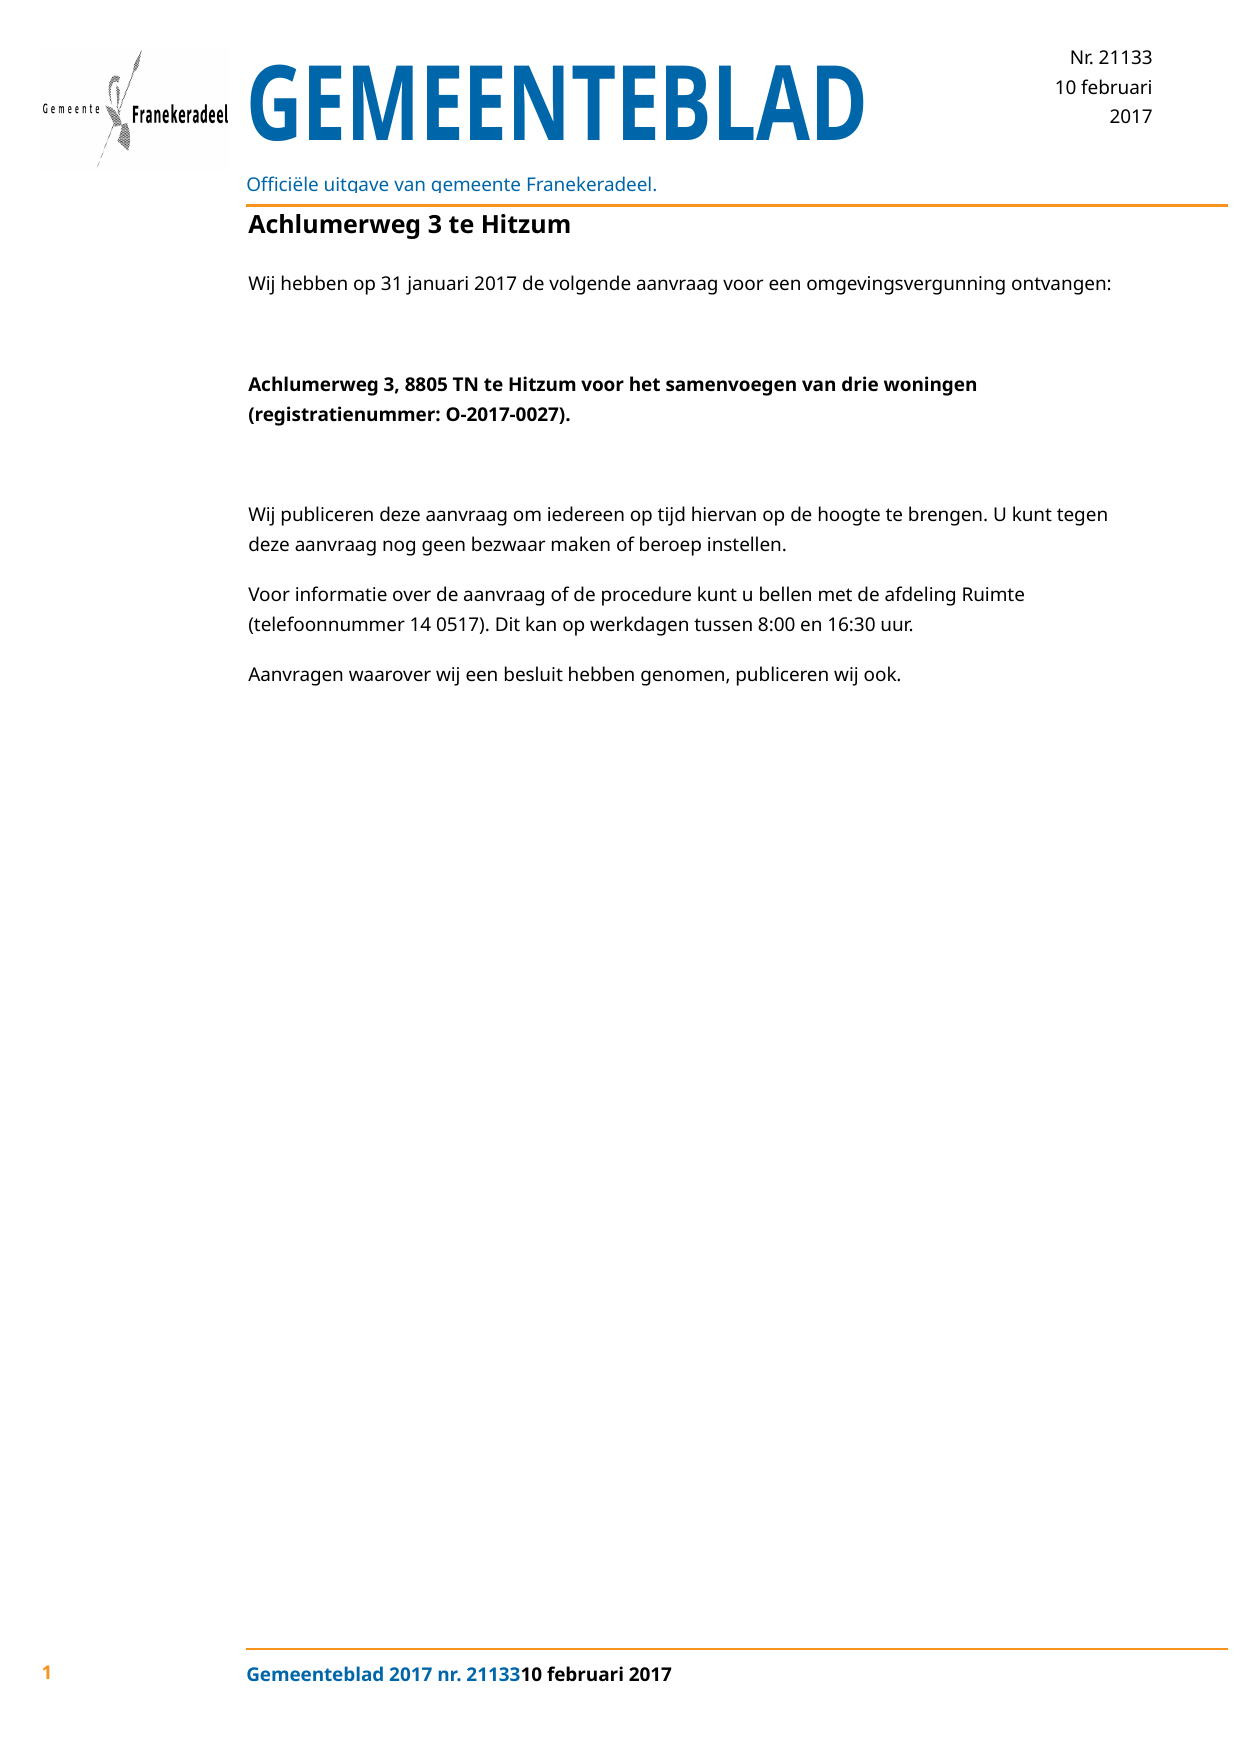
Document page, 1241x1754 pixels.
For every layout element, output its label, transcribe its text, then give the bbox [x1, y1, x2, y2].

text Aanvragen waarover wij een besluit hebben genomen, publiceren wij ook. [248, 662, 1152, 687]
text Wij publiceren deze aanvraag om iedereen op tijd hiervan op de hoogte te brengen. U kunt tegen deze aanvraag nog geen bezwaar maken of beroep instellen. [248, 502, 1152, 557]
text Achlumerweg 3 te Hitzum [248, 207, 1152, 241]
text Voor informatie over de aanvraag of de procedure kunt u bellen met de afdeling Ruimte (telefoonnummer 14 0517). Dit kan op werkdagen tussen 8:00 en 16:30 uur. [248, 582, 1152, 637]
picture [41, 47, 231, 172]
text Achlumerweg 3, 8805 TN te Hitzum voor het samenvoegen van drie woningen (registratienummer: O-2017-0027). [248, 371, 1152, 426]
text Wij hebben op 31 januari 2017 de volgende aanvraag voor een omgevingsvergunning ontvangen: [248, 270, 1152, 296]
